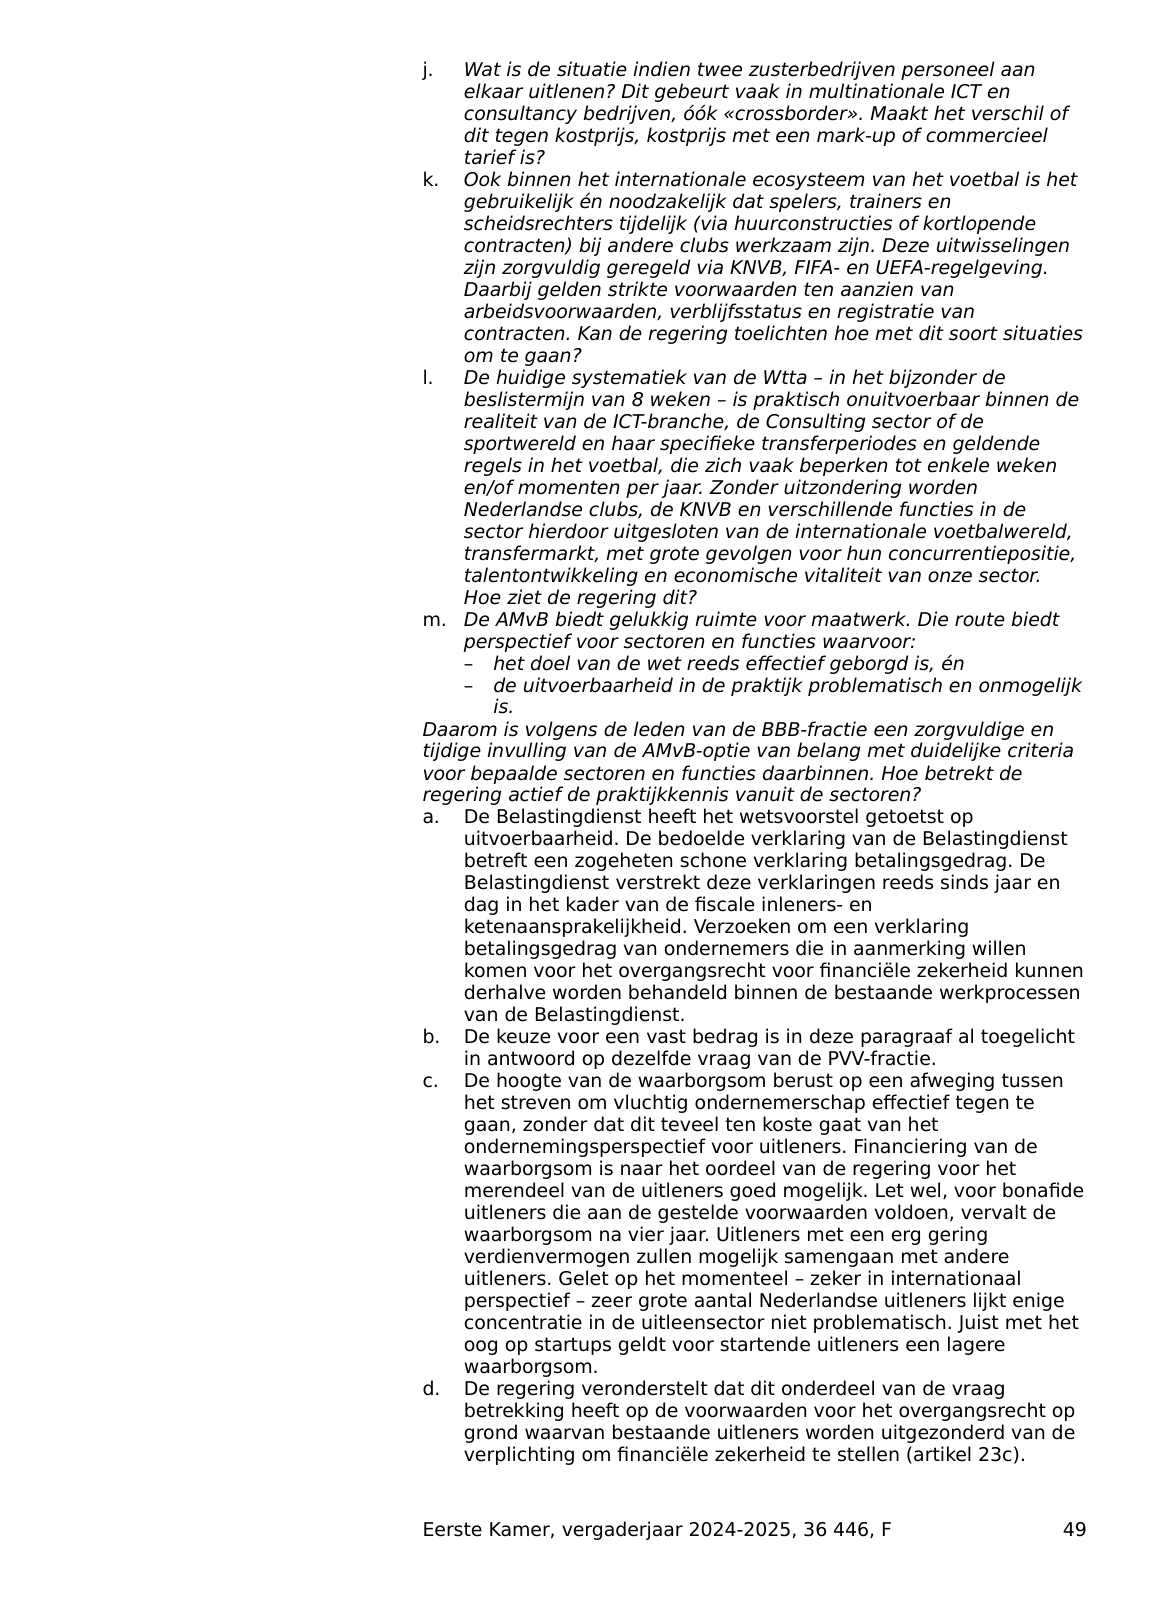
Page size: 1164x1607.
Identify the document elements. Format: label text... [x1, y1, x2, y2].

text d. De regering veronderstelt dat dit onderdeel van de vraag betrekking heeft op de voorwaarden voor het overgangsrecht op grond waarvan bestaande uitleners worden uitgezonderd van de verplichting om financiële zekerheid te stellen (artikel 23c). [422, 1378, 1087, 1466]
text l. De huidige systematiek van de Wtta – in het bijzonder de beslistermijn van 8 weken – is praktisch onuitvoerbaar binnen de realiteit van de ICT-branche, de Consulting sector of de sportwereld en haar specifieke transferperiodes en geldende regels in het voetbal, die zich vaak beperken tot enkele weken en/of momenten per jaar. Zonder uitzondering worden Nederlandse clubs, de KNVB en verschillende functies in de sector hierdoor uitgesloten van de internationale voetbalwereld, transfermarkt, met grote gevolgen voor hun concurrentiepositie, talentontwikkeling en economische vitaliteit van onze sector. Hoe ziet de regering dit? [422, 367, 1087, 608]
text c. De hoogte van de waarborgsom berust op een afweging tussen het streven om vluchtig ondernemerschap effectief tegen te gaan, zonder dat dit teveel ten koste gaat van het ondernemingsperspectief voor uitleners. Financiering van de waarborgsom is naar het oordeel van de regering voor het merendeel van de uitleners goed mogelijk. Let wel, voor bonafide uitleners die aan de gestelde voorwaarden voldoen, vervalt de waarborgsom na vier jaar. Uitleners met een erg gering verdienvermogen zullen mogelijk samengaan met andere uitleners. Gelet op het momenteel – zeker in internationaal perspectief – zeer grote aantal Nederlandse uitleners lijkt enige concentratie in de uitleensector niet problematisch. Juist met het oog op startups geldt voor startende uitleners een lagere waarborgsom. [422, 1070, 1087, 1378]
text Daarom is volgens de leden van de BBB-fractie een zorgvuldige en tijdige invulling van de AMvB-optie van belang met duidelijke criteria voor bepaalde sectoren en functies daarbinnen. Hoe betrekt de regering actief de praktijkkennis vanuit de sectoren? [422, 718, 1087, 806]
text b. De keuze voor een vast bedrag is in deze paragraaf al toegelicht in antwoord op dezelfde vraag van de PVV-fractie. [422, 1026, 1087, 1070]
text – het doel van de wet reeds effectief geborgd is, én [464, 652, 1087, 674]
text a. De Belastingdienst heeft het wetsvoorstel getoetst op uitvoerbaarheid. De bedoelde verklaring van de Belastingdienst betreft een zogeheten schone verklaring betalingsgedrag. De Belastingdienst verstrekt deze verklaringen reeds sinds jaar en dag in het kader van de fiscale inleners- en ketenaansprakelijkheid. Verzoeken om een verklaring betalingsgedrag van ondernemers die in aanmerking willen komen voor het overgangsrecht voor financiële zekerheid kunnen derhalve worden behandeld binnen de bestaande werkprocessen van de Belastingdienst. [422, 806, 1087, 1026]
text j. Wat is de situatie indien twee zusterbedrijven personeel aan elkaar uitlenen? Dit gebeurt vaak in multinationale ICT en consultancy bedrijven, óók «crossborder». Maakt het verschil of dit tegen kostprijs, kostprijs met een mark-up of commercieel tarief is? [422, 59, 1087, 169]
text – de uitvoerbaarheid in de praktijk problematisch en onmogelijk is. [464, 674, 1087, 718]
text k. Ook binnen het internationale ecosysteem van het voetbal is het gebruikelijk én noodzakelijk dat spelers, trainers en scheidsrechters tijdelijk (via huurconstructies of kortlopende contracten) bij andere clubs werkzaam zijn. Deze uitwisselingen zijn zorgvuldig geregeld via KNVB, FIFA- en UEFA-regelgeving. Daarbij gelden strikte voorwaarden ten aanzien van arbeidsvoorwaarden, verblijfsstatus en registratie van contracten. Kan de regering toelichten hoe met dit soort situaties om te gaan? [422, 169, 1087, 367]
text m. De AMvB biedt gelukkig ruimte voor maatwerk. Die route biedt perspectief voor sectoren en functies waarvoor: [422, 608, 1087, 652]
